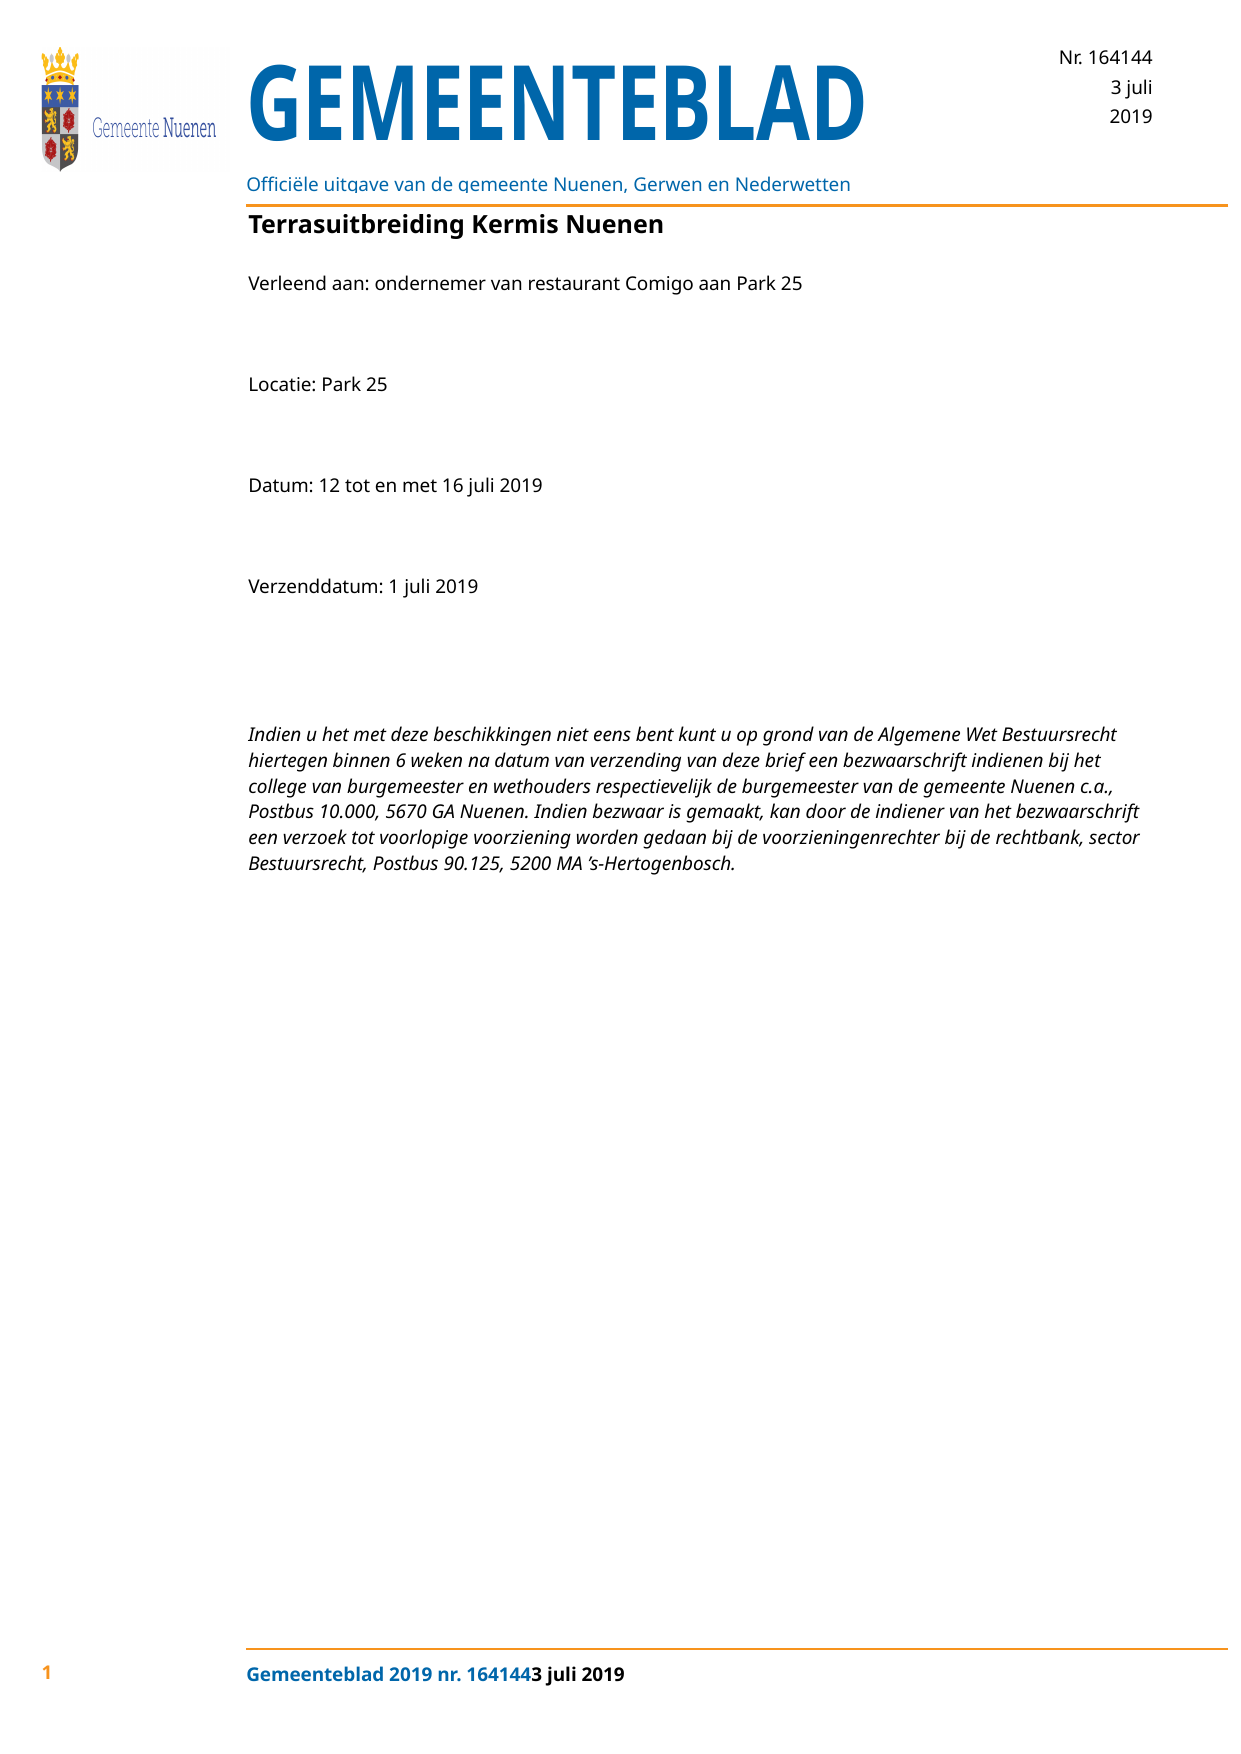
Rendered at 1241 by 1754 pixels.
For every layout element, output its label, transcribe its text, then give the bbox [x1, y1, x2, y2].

text Indien u het met deze beschikkingen niet eens bent kunt u op grond van de Algemene Wet Bestuursrecht hiertegen binnen 6 weken na datum van verzending van deze brief een bezwaarschrift indienen bij het college van burgemeester en wethouders respectievelijk de burgemeester van de gemeente Nuenen c.a., Postbus 10.000, 5670 GA Nuenen. Indien bezwaar is gemaakt, kan door de indiener van het bezwaarschrift een verzoek tot voorlopige voorziening worden gedaan bij de voorzieningenrechter bij de rechtbank, sector Bestuursrecht, Postbus 90.125, 5200 MA ’s-Hertogenbosch. [248, 721, 1152, 876]
text Locatie: Park 25 [248, 371, 1152, 397]
text Verleend aan: ondernemer van restaurant Comigo aan Park 25 [248, 270, 1152, 296]
picture [41, 47, 231, 172]
text Terrasuitbreiding Kermis Nuenen [248, 207, 1152, 241]
text Verzenddatum: 1 juli 2019 [248, 573, 1152, 598]
text Datum: 12 tot en met 16 juli 2019 [248, 472, 1152, 498]
